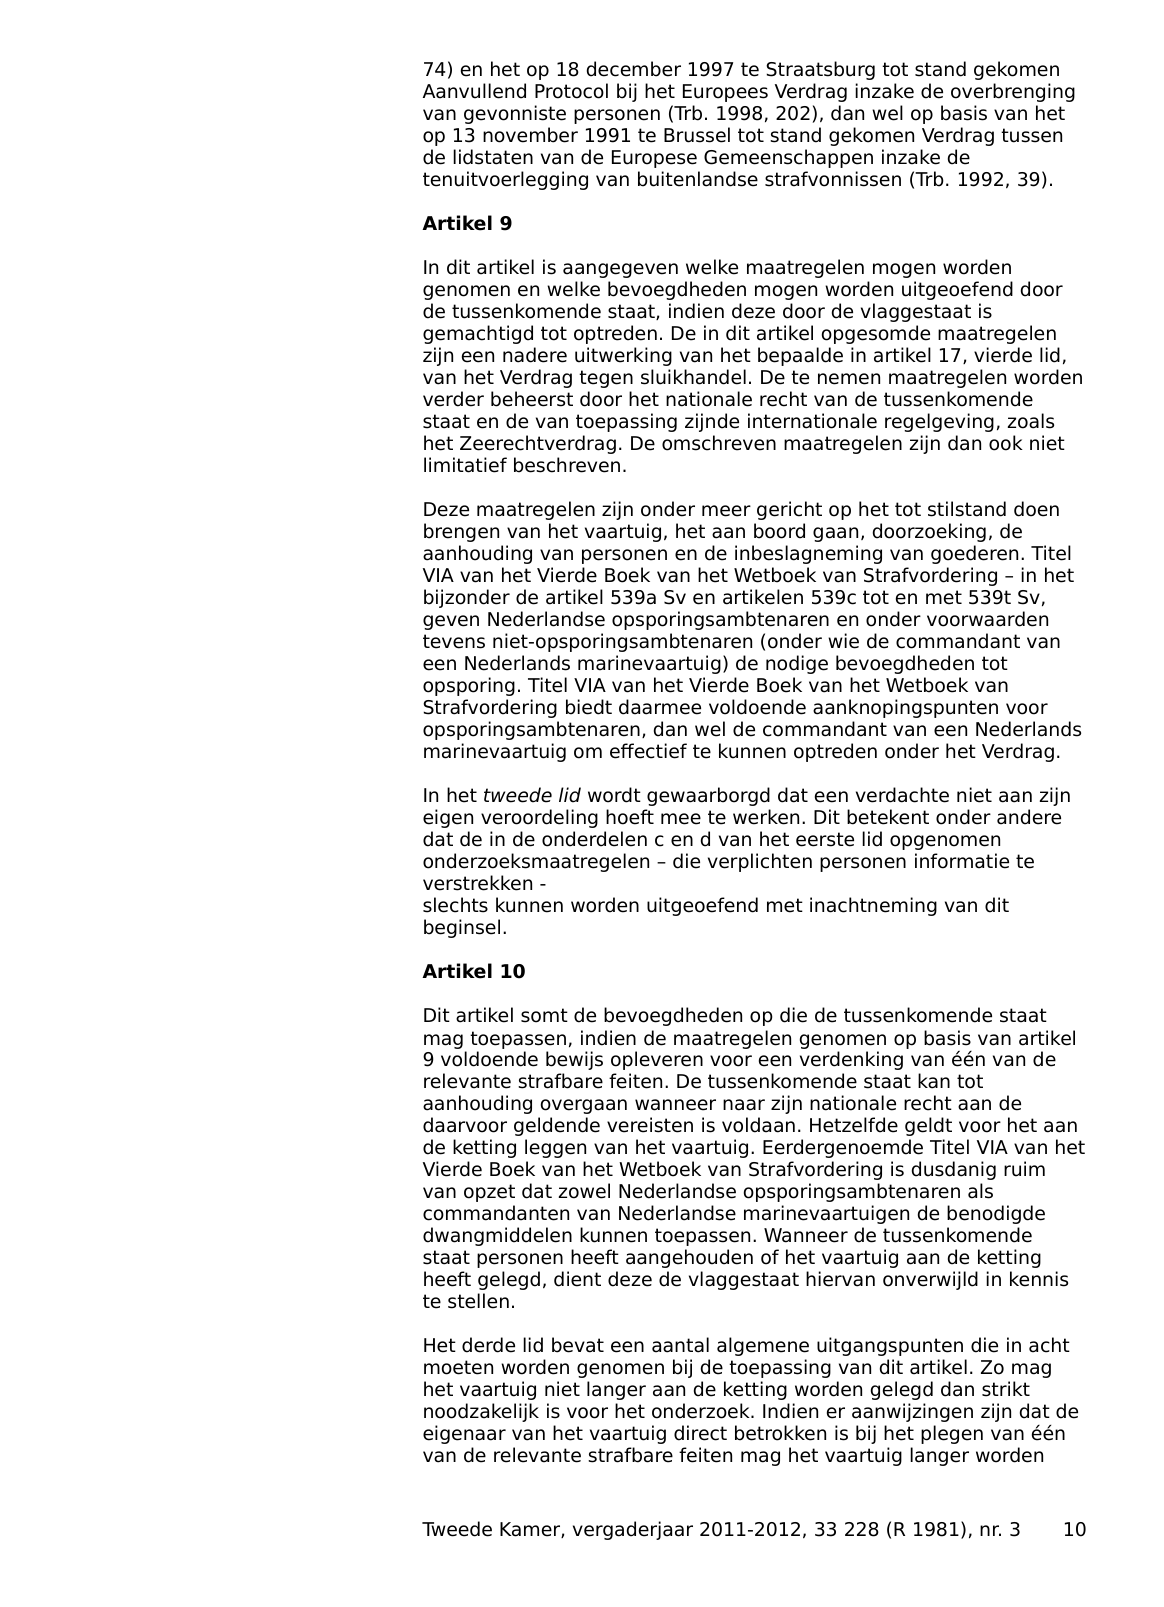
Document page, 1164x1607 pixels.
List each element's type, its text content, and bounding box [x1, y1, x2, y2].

text Deze maatregelen zijn onder meer gericht op het tot stilstand doen brengen van het vaartuig, het aan boord gaan, doorzoeking, de aanhouding van personen en de inbeslagneming van goederen. Titel VIA van het Vierde Boek van het Wetboek van Strafvordering – in het bijzonder de artikel 539a Sv en artikelen 539c tot en met 539t Sv, geven Nederlandse opsporingsambtenaren en onder voorwaarden tevens niet-opsporingsambtenaren (onder wie de commandant van een Nederlands marinevaartuig) de nodige bevoegdheden tot opsporing. Titel VIA van het Vierde Boek van het Wetboek van Strafvordering biedt daarmee voldoende aanknopingspunten voor opsporingsambtenaren, dan wel de commandant van een Nederlands marinevaartuig om effectief te kunnen optreden onder het Verdrag. [422, 499, 1087, 763]
text 74) en het op 18 december 1997 te Straatsburg tot stand gekomen Aanvullend Protocol bij het Europees Verdrag inzake de overbrenging van gevonniste personen (Trb. 1998, 202), dan wel op basis van het op 13 november 1991 te Brussel tot stand gekomen Verdrag tussen de lidstaten van de Europese Gemeenschappen inzake de tenuitvoerlegging van buitenlandse strafvonnissen (Trb. 1992, 39). [422, 59, 1087, 191]
text In het tweede lid wordt gewaarborgd dat een verdachte niet aan zijn eigen veroordeling hoeft mee te werken. Dit betekent onder andere dat de in de onderdelen c en d van het eerste lid opgenomen onderzoeksmaatregelen – die verplichten personen informatie te verstrekken - [422, 785, 1087, 895]
text slechts kunnen worden uitgeoefend met inachtneming van dit beginsel. [422, 895, 1087, 939]
subtitle Artikel 9 [422, 213, 1087, 235]
subtitle Artikel 10 [422, 961, 1087, 983]
text In dit artikel is aangegeven welke maatregelen mogen worden genomen en welke bevoegdheden mogen worden uitgeoefend door de tussenkomende staat, indien deze door de vlaggestaat is gemachtigd tot optreden. De in dit artikel opgesomde maatregelen zijn een nadere uitwerking van het bepaalde in artikel 17, vierde lid, van het Verdrag tegen sluikhandel. De te nemen maatregelen worden verder beheerst door het nationale recht van de tussenkomende staat en de van toepassing zijnde internationale regelgeving, zoals het Zeerechtverdrag. De omschreven maatregelen zijn dan ook niet limitatief beschreven. [422, 257, 1087, 477]
text Dit artikel somt de bevoegdheden op die de tussenkomende staat mag toepassen, indien de maatregelen genomen op basis van artikel 9 voldoende bewijs opleveren voor een verdenking van één van de relevante strafbare feiten. De tussenkomende staat kan tot aanhouding overgaan wanneer naar zijn nationale recht aan de daarvoor geldende vereisten is voldaan. Hetzelfde geldt voor het aan de ketting leggen van het vaartuig. Eerdergenoemde Titel VIA van het Vierde Boek van het Wetboek van Strafvordering is dusdanig ruim van opzet dat zowel Nederlandse opsporingsambtenaren als commandanten van Nederlandse marinevaartuigen de benodigde dwangmiddelen kunnen toepassen. Wanneer de tussenkomende staat personen heeft aangehouden of het vaartuig aan de ketting heeft gelegd, dient deze de vlaggestaat hiervan onverwijld in kennis te stellen. [422, 1005, 1087, 1313]
text Het derde lid bevat een aantal algemene uitgangspunten die in acht moeten worden genomen bij de toepassing van dit artikel. Zo mag het vaartuig niet langer aan de ketting worden gelegd dan strikt noodzakelijk is voor het onderzoek. Indien er aanwijzingen zijn dat de eigenaar van het vaartuig direct betrokken is bij het plegen van één van de relevante strafbare feiten mag het vaartuig langer worden [422, 1335, 1087, 1467]
